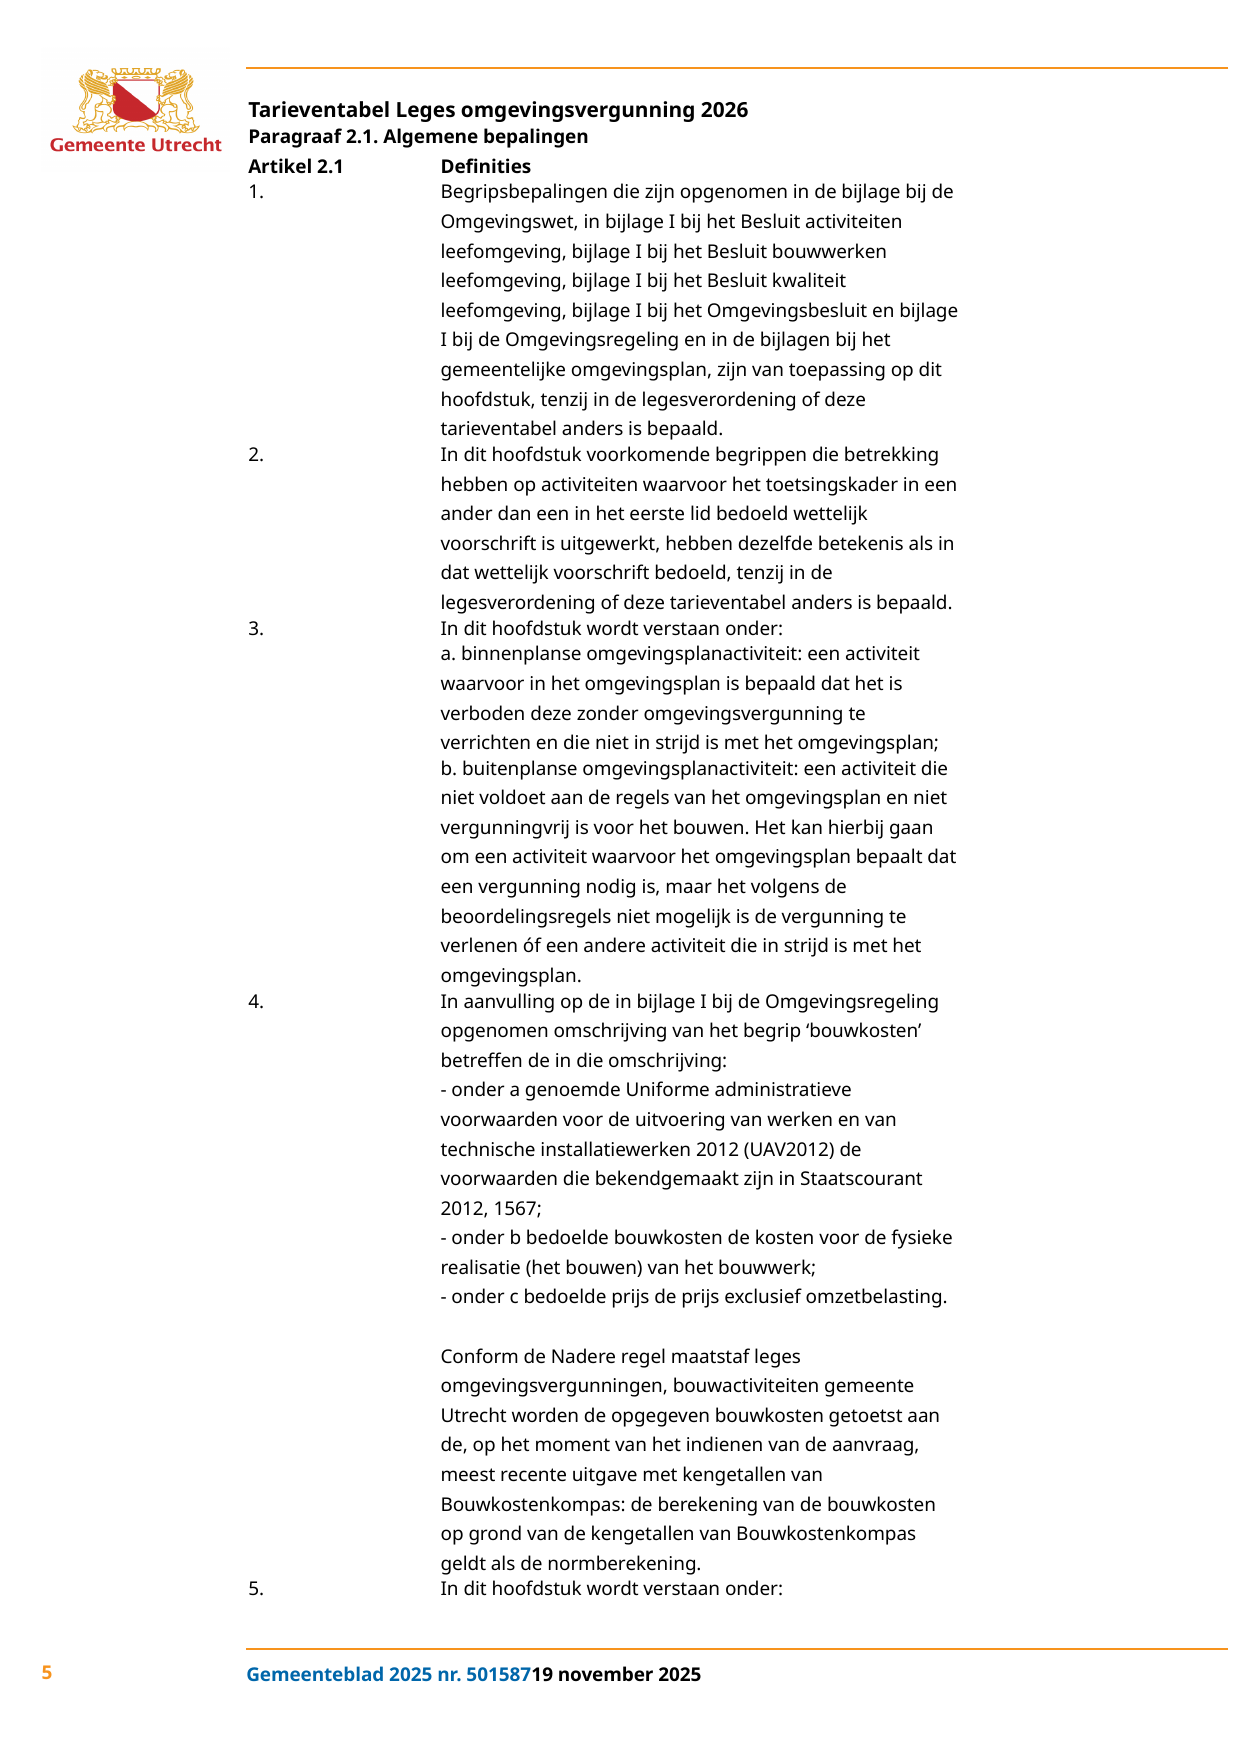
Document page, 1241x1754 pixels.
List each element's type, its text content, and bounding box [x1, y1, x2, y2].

table_cell In dit hoofdstuk voorkomende begrippen die betrekking hebben op activiteiten waarvoor het toetsingskader in een ander dan een in het eerste lid bedoeld wettelijk voorschrift is uitgewerkt, hebben dezelfde betekenis als in dat wettelijk voorschrift bedoeld, tenzij in de legesverordening of deze tarieventabel anders is bepaald. [440, 441, 959, 615]
table_cell Begripsbepalingen die zijn opgenomen in de bijlage bij de Omgevingswet, in bijlage I bij het Besluit activiteiten leefomgeving, bijlage I bij het Besluit bouwwerken leefomgeving, bijlage I bij het Besluit kwaliteit leefomgeving, bijlage I bij het Omgevingsbesluit en bijlage I bij de Omgevingsregeling en in de bijlagen bij het gemeentelijke omgevingsplan, zijn van toepassing op dit hoofdstuk, tenzij in de legesverordening of deze tarieventabel anders is bepaald. [440, 179, 959, 441]
table_cell 1. [248, 179, 440, 441]
table_cell In dit hoofdstuk wordt verstaan onder: [440, 615, 959, 641]
text Paragraaf 2.1. Algemene bepalingen [248, 123, 1152, 149]
table_cell [248, 755, 440, 988]
table_cell a. binnenplanse omgevingsplanactiviteit: een activiteit waarvoor in het omgevingsplan is bepaald dat het is verboden deze zonder omgevingsvergunning te verrichten en die niet in strijd is met het omgevingsplan; [440, 641, 959, 755]
table_cell [248, 641, 440, 755]
table_cell [959, 1576, 1152, 1601]
table_header Definities [440, 153, 959, 179]
table_cell 2. [248, 441, 440, 615]
table_cell 5. [248, 1576, 440, 1601]
table_cell [959, 988, 1152, 1576]
table_cell In dit hoofdstuk wordt verstaan onder: [440, 1576, 959, 1601]
table_cell [959, 641, 1152, 755]
table_cell [959, 179, 1152, 441]
table_header [959, 153, 1152, 179]
table_cell [959, 441, 1152, 615]
text Tarieventabel Leges omgevingsvergunning 2026 [248, 95, 1152, 123]
table_cell [959, 755, 1152, 988]
picture [41, 47, 231, 172]
table_cell b. buitenplanse omgevingsplanactiviteit: een activiteit die niet voldoet aan de regels van het omgevingsplan en niet vergunningvrij is voor het bouwen. Het kan hierbij gaan om een activiteit waarvoor het omgevingsplan bepaalt dat een vergunning nodig is, maar het volgens de beoordelingsregels niet mogelijk is de vergunning te verlenen óf een andere activiteit die in strijd is met het omgevingsplan. [440, 755, 959, 988]
table_cell 3. [248, 615, 440, 641]
table_header Artikel 2.1 [248, 153, 440, 179]
table_cell In aanvulling op de in bijlage I bij de Omgevingsregeling opgenomen omschrijving van het begrip ‘bouwkosten’ betreffen de in die omschrijving: - onder a genoemde Uniforme administratieve voorwaarden voor de uitvoering van werken en van technische installatiewerken 2012 (UAV2012) de voorwaarden die bekendgemaakt zijn in Staatscourant 2012, 1567; - onder b bedoelde bouwkosten de kosten voor de fysieke realisatie (het bouwen) van het bouwwerk; - onder c bedoelde prijs de prijs exclusief omzetbelasting. Conform de Nadere regel maatstaf leges omgevingsvergunningen, bouwactiviteiten gemeente Utrecht worden de opgegeven bouwkosten getoetst aan de, op het moment van het indienen van de aanvraag, meest recente uitgave met kengetallen van Bouwkostenkompas: de berekening van de bouwkosten op grond van de kengetallen van Bouwkostenkompas geldt als de normberekening. [440, 988, 959, 1576]
table_cell 4. [248, 988, 440, 1576]
table_cell [959, 615, 1152, 641]
